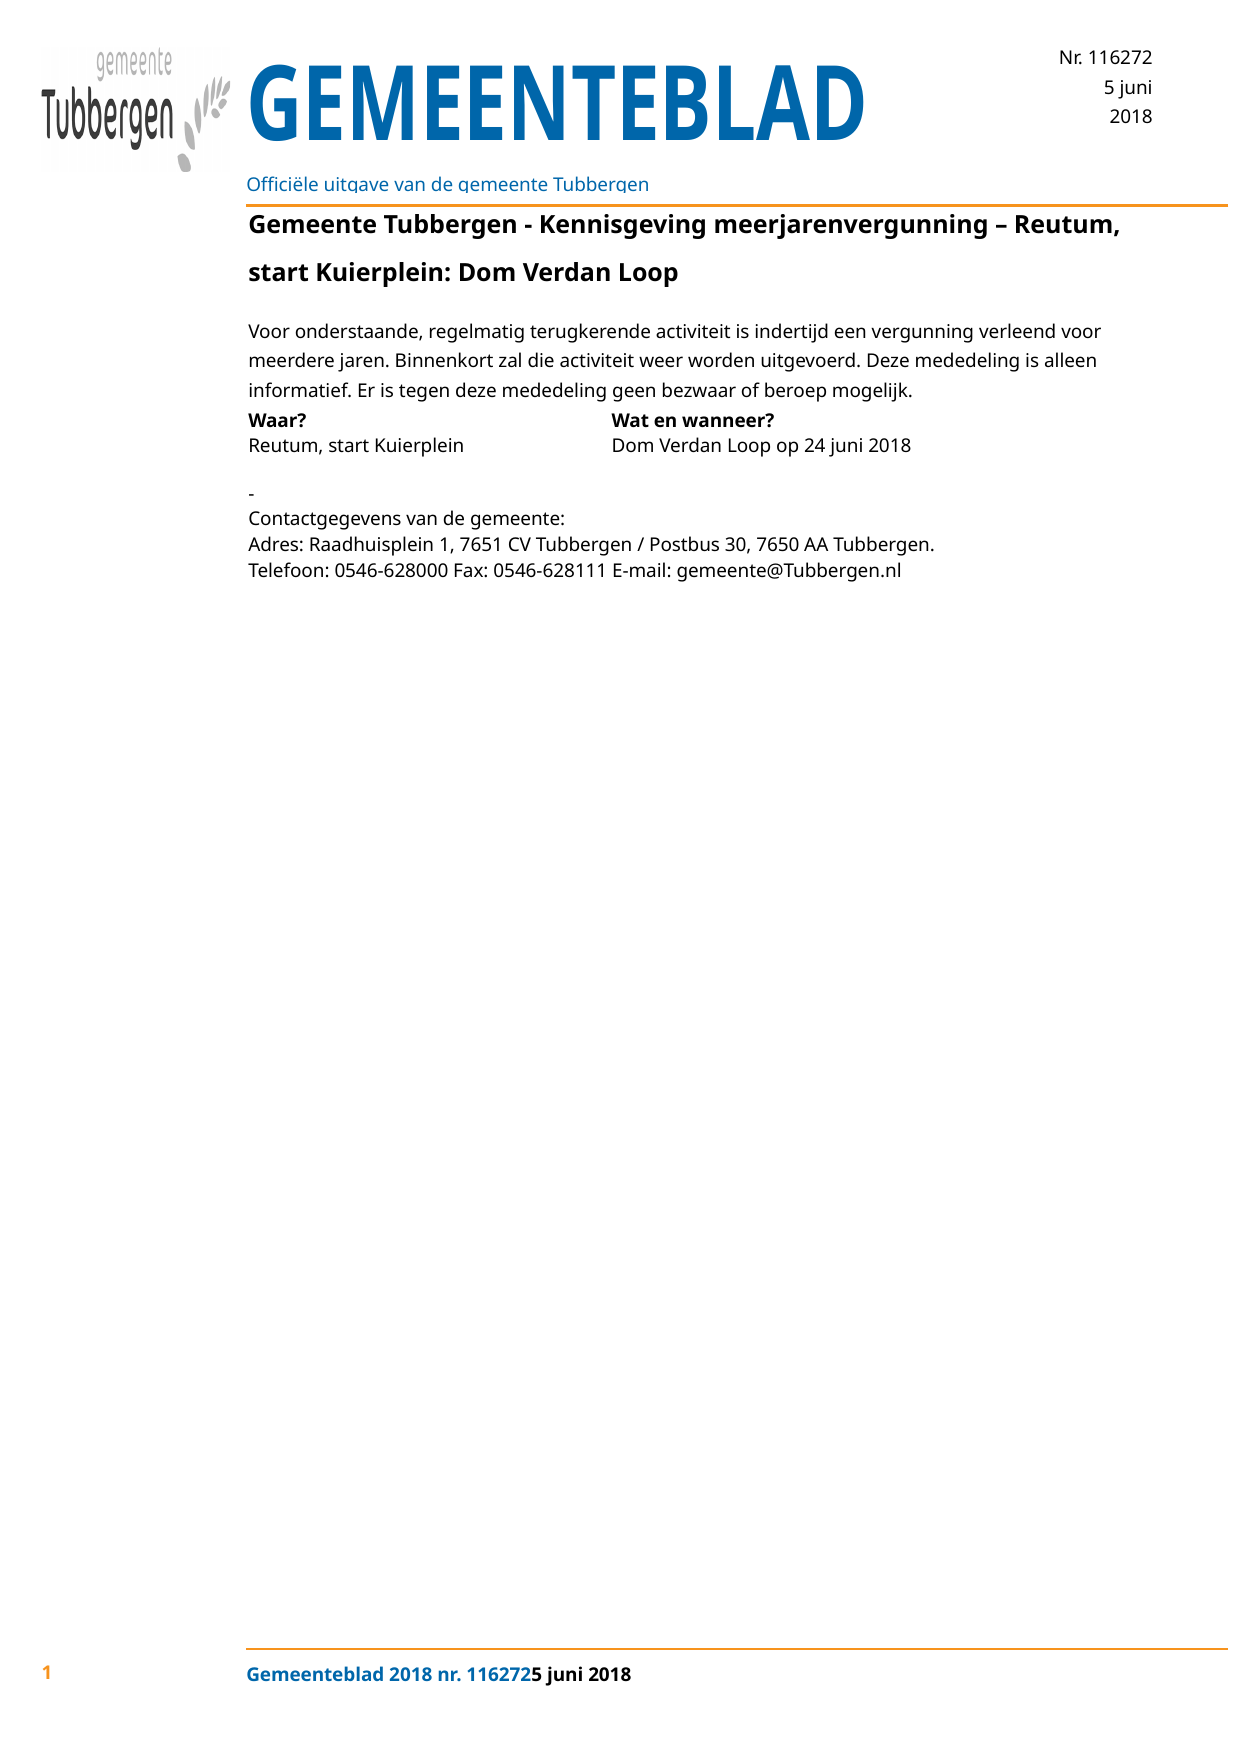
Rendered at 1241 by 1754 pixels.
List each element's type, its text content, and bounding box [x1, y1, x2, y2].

text Voor onderstaande, regelmatig terugkerende activiteit is indertijd een vergunning verleend voor meerdere jaren. Binnenkort zal die activiteit weer worden uitgevoerd. Deze mededeling is alleen informatief. Er is tegen deze mededeling geen bezwaar of beroep mogelijk. [248, 318, 1152, 403]
text Telefoon: 0546-628000 Fax: 0546-628111 E-mail: gemeente@Tubbergen.nl [248, 557, 1152, 583]
picture [41, 47, 231, 172]
text Adres: Raadhuisplein 1, 7651 CV Tubbergen / Postbus 30, 7650 AA Tubbergen. [248, 531, 1152, 557]
table_cell Dom Verdan Loop op 24 juni 2018 [611, 433, 1152, 458]
table_cell Reutum, start Kuierplein [248, 433, 611, 458]
text Contactgegevens van de gemeente: [248, 505, 1152, 531]
table_header Wat en wanneer? [611, 407, 1152, 432]
text Gemeente Tubbergen - Kennisgeving meerjarenvergunning – Reutum, start Kuierplein: Dom Verdan Loop [248, 207, 1152, 288]
text - [248, 480, 1152, 505]
table_header Waar? [248, 407, 611, 432]
